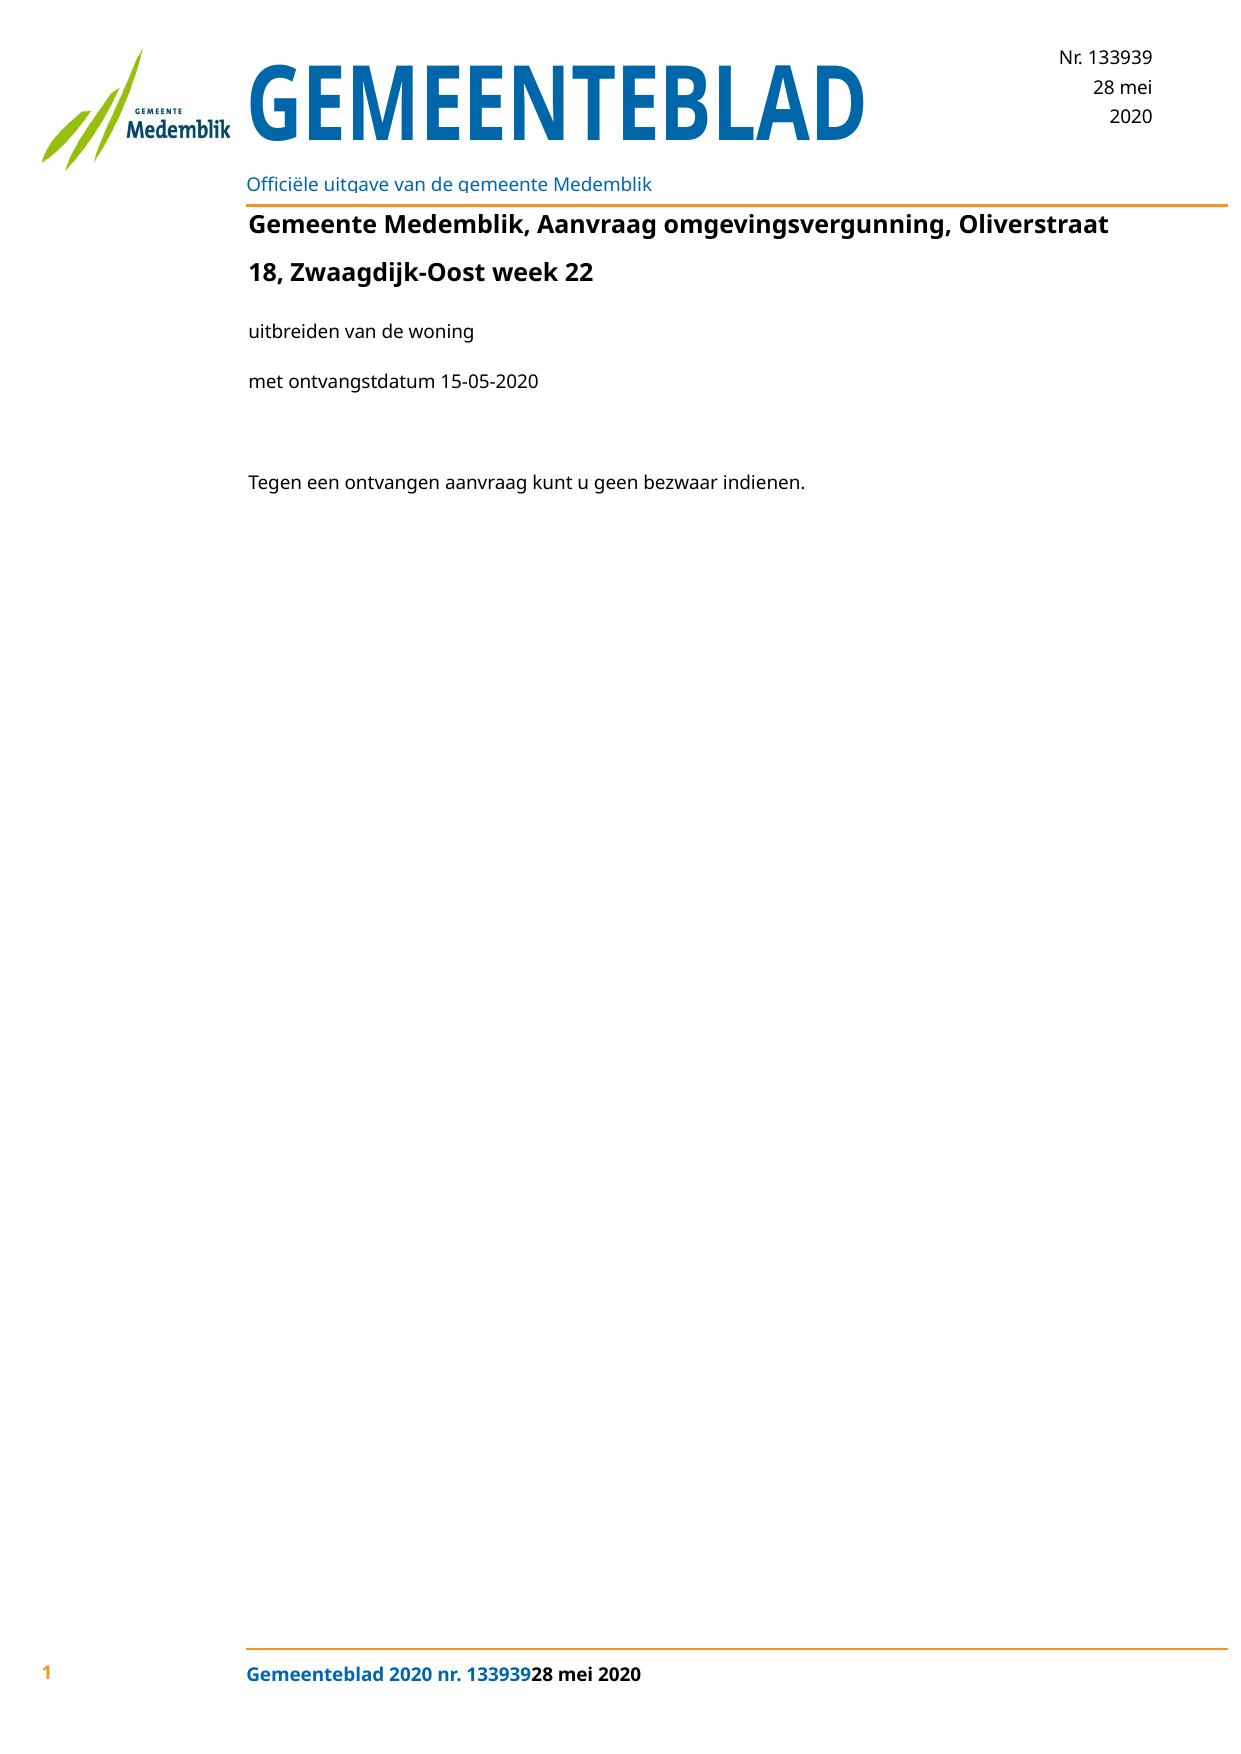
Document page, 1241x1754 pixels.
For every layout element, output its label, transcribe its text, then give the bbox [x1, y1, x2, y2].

text Gemeente Medemblik, Aanvraag omgevingsvergunning, Oliverstraat 18, Zwaagdijk-Oost week 22 [248, 207, 1152, 288]
text uitbreiden van de woning [248, 318, 1152, 344]
text met ontvangstdatum 15-05-2020 [248, 368, 1152, 394]
text Tegen een ontvangen aanvraag kunt u geen bezwaar indienen. [248, 469, 1152, 495]
picture [41, 47, 231, 172]
